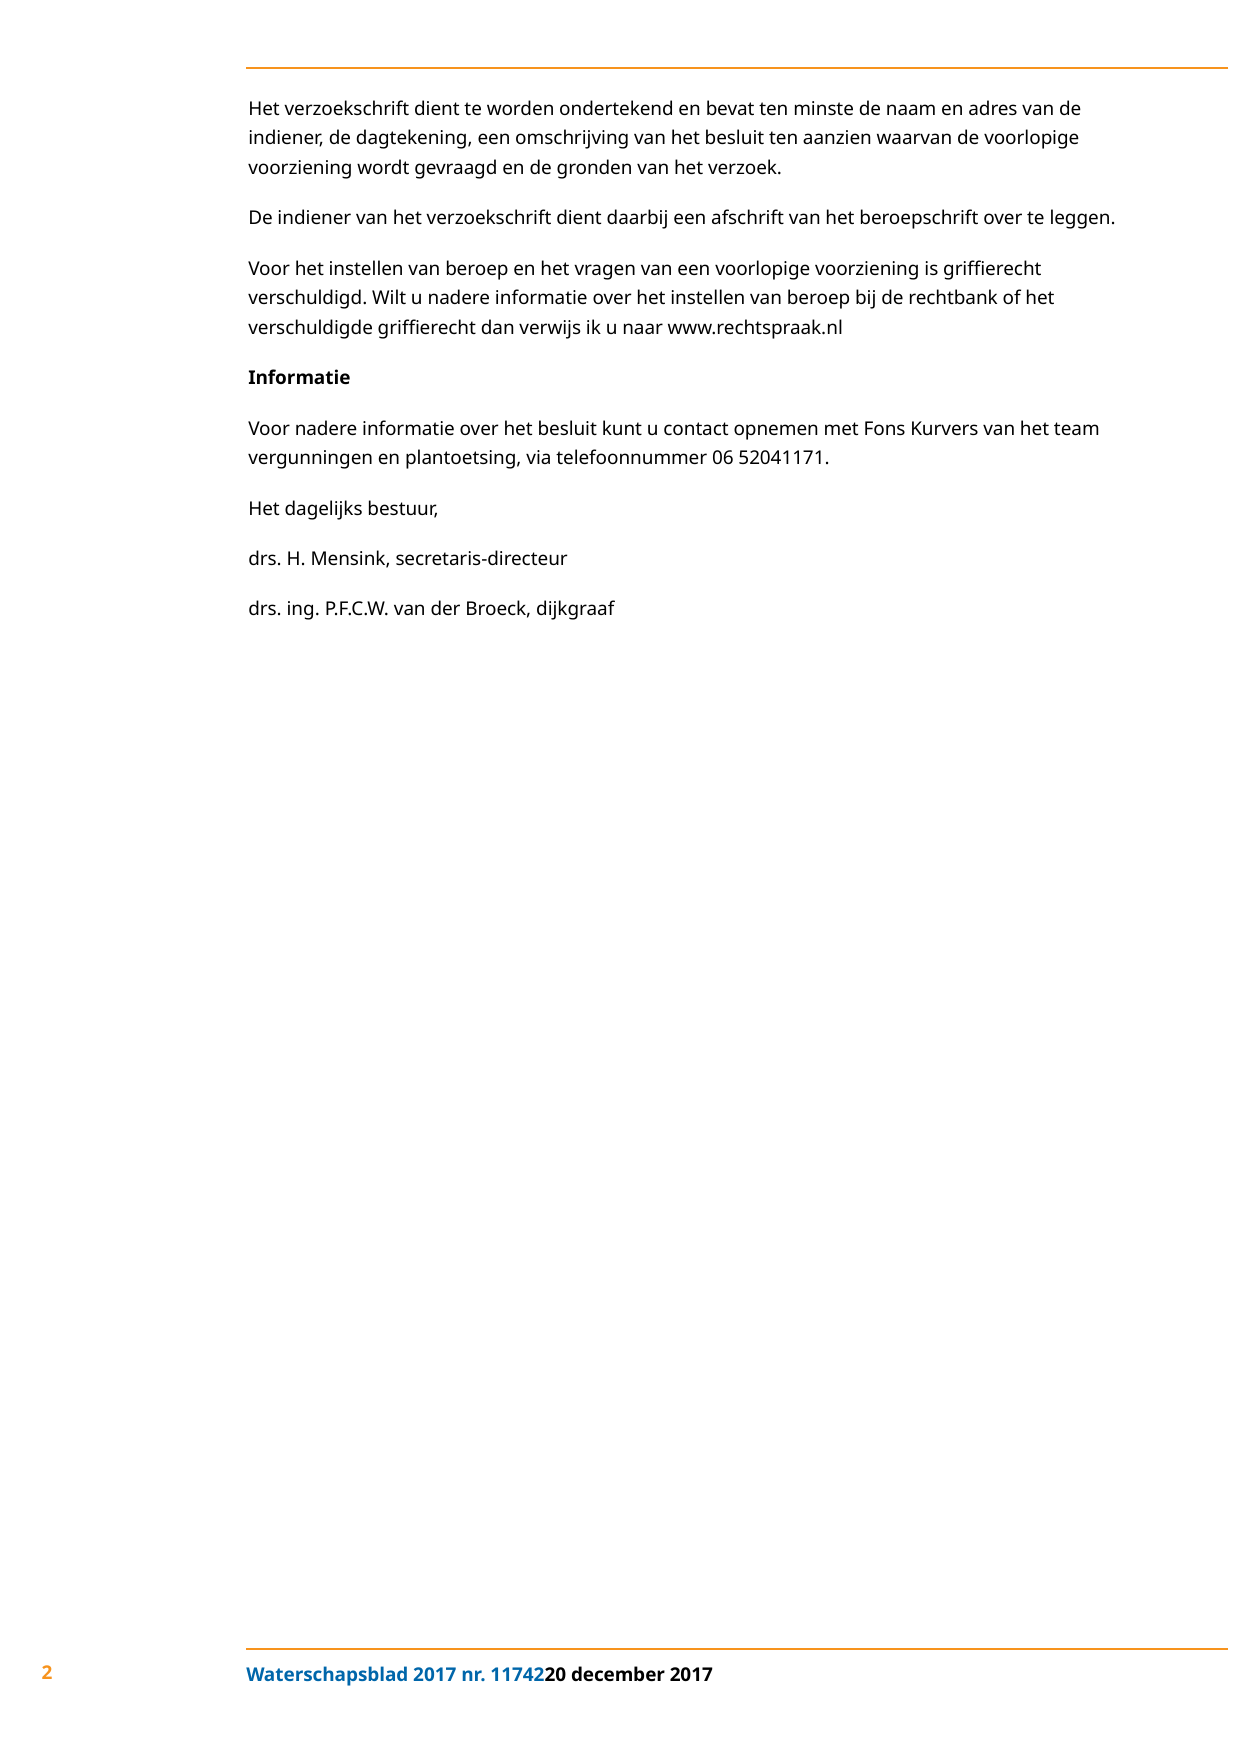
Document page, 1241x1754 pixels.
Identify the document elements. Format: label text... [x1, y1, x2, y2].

text drs. H. Mensink, secretaris-directeur [248, 545, 1152, 571]
text Voor nadere informatie over het besluit kunt u contact opnemen met Fons Kurvers van het team vergunningen en plantoetsing, via telefoonnummer 06 52041171. [248, 415, 1152, 470]
text drs. ing. P.F.C.W. van der Broeck, dijkgraaf [248, 596, 1152, 621]
text Het verzoekschrift dient te worden ondertekend en bevat ten minste de naam en adres van de indiener, de dagtekening, een omschrijving van het besluit ten aanzien waarvan de voorlopige voorziening wordt gevraagd en de gronden van het verzoek. [248, 95, 1152, 180]
text Informatie [248, 364, 1152, 390]
text Het dagelijks bestuur, [248, 495, 1152, 521]
text De indiener van het verzoekschrift dient daarbij een afschrift van het beroepschrift over te leggen. [248, 204, 1152, 230]
text Voor het instellen van beroep en het vragen van een voorlopige voorziening is griffierecht verschuldigd. Wilt u nadere informatie over het instellen van beroep bij de rechtbank of het verschuldigde griffierecht dan verwijs ik u naar www.rechtspraak.nl [248, 255, 1152, 340]
picture [41, 47, 231, 172]
